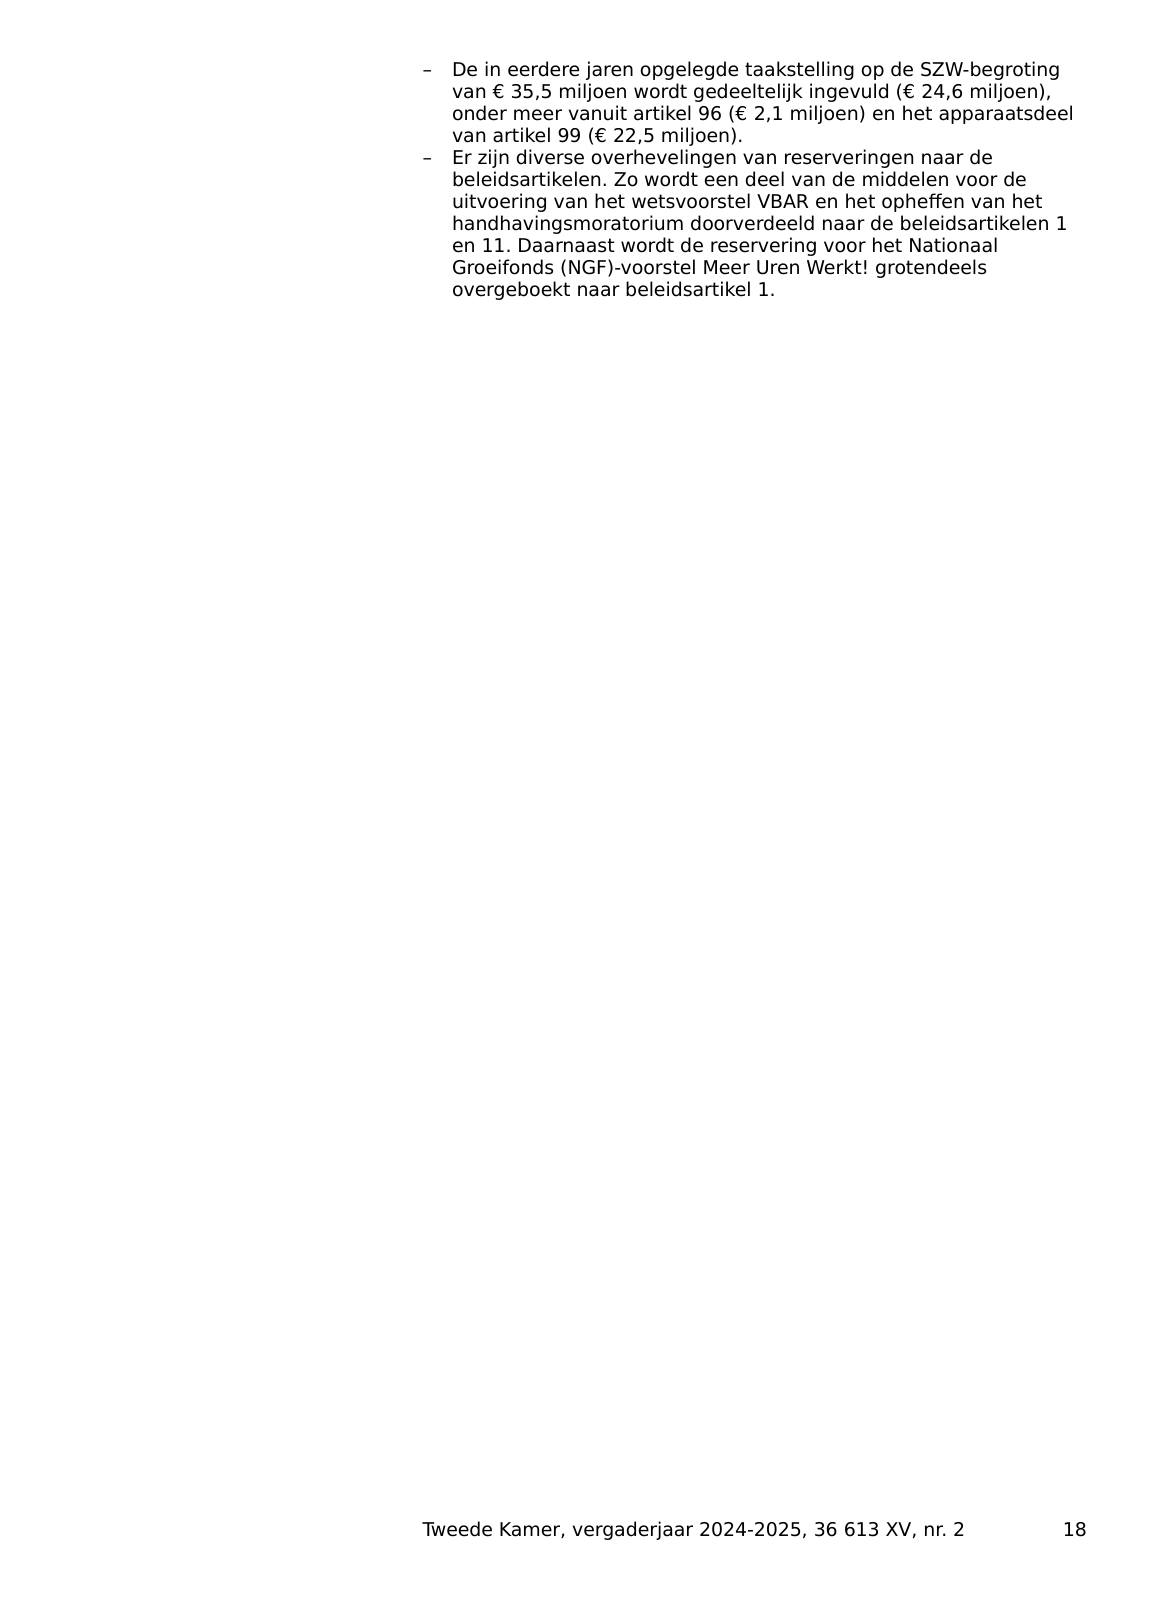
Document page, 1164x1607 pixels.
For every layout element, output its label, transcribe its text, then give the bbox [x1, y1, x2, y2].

text – Er zijn diverse overhevelingen van reserveringen naar de beleidsartikelen. Zo wordt een deel van de middelen voor de uitvoering van het wetsvoorstel VBAR en het opheffen van het handhavingsmoratorium doorverdeeld naar de beleidsartikelen 1 en 11. Daarnaast wordt de reservering voor het Nationaal Groeifonds (NGF)-voorstel Meer Uren Werkt! grotendeels overgeboekt naar beleidsartikel 1. [422, 147, 1087, 301]
text – De in eerdere jaren opgelegde taakstelling op de SZW-begroting van € 35,5 miljoen wordt gedeeltelijk ingevuld (€ 24,6 miljoen), onder meer vanuit artikel 96 (€ 2,1 miljoen) en het apparaatsdeel van artikel 99 (€ 22,5 miljoen). [422, 59, 1087, 147]
